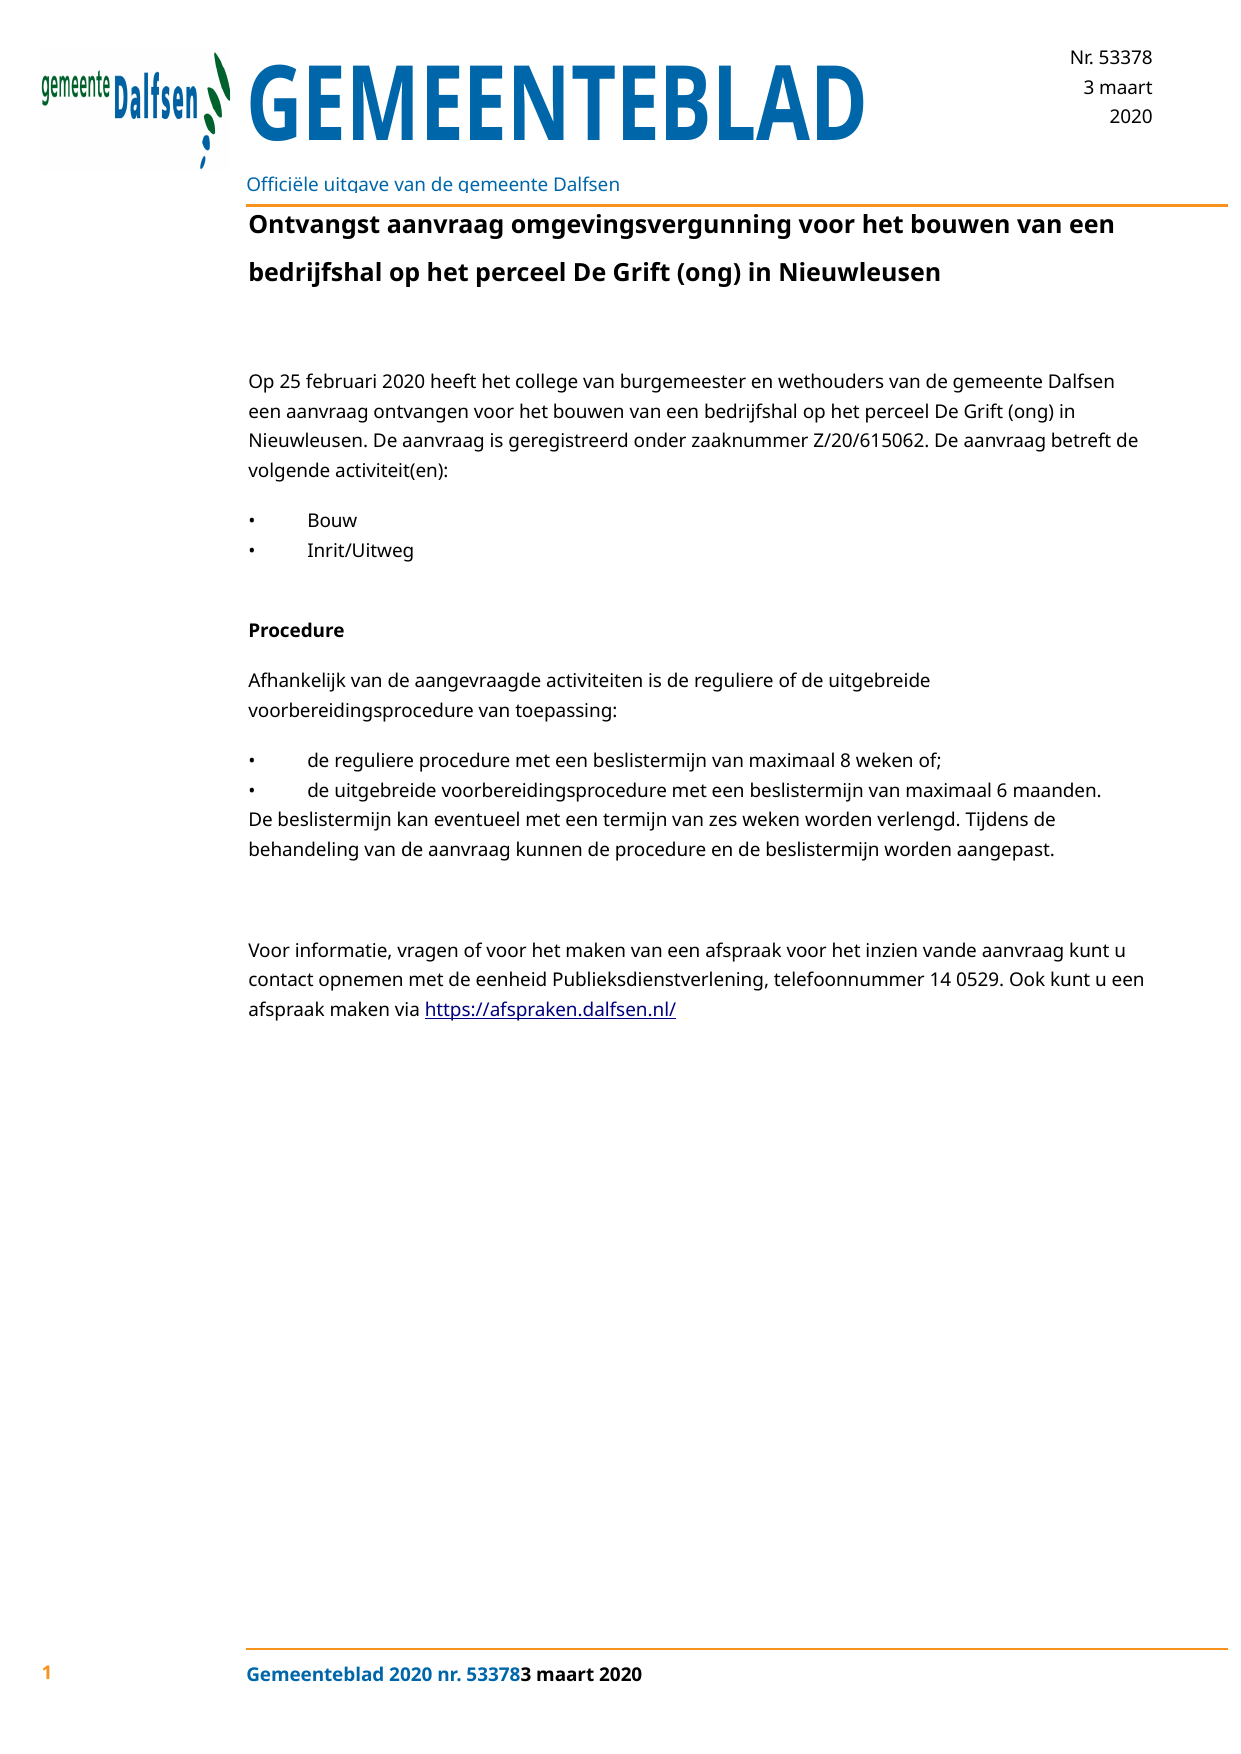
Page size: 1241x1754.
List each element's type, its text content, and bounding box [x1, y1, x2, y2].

list Bouw [248, 507, 1152, 533]
text Ontvangst aanvraag omgevingsvergunning voor het bouwen van een bedrijfshal op het perceel De Grift (ong) in Nieuwleusen [248, 207, 1152, 288]
text De beslistermijn kan eventueel met een termijn van zes weken worden verlengd. Tijdens de behandeling van de aanvraag kunnen de procedure en de beslistermijn worden aangepast. [248, 807, 1152, 862]
text Op 25 februari 2020 heeft het college van burgemeester en wethouders van de gemeente Dalfsen een aanvraag ontvangen voor het bouwen van een bedrijfshal op het perceel De Grift (ong) in Nieuwleusen. De aanvraag is geregistreerd onder zaaknummer Z/20/615062. De aanvraag betreft de volgende activiteit(en): [248, 368, 1152, 483]
list de reguliere procedure met een beslistermijn van maximaal 8 weken of; [248, 747, 1152, 773]
picture [41, 47, 231, 172]
list Inrit/Uitweg [248, 537, 1152, 563]
text Afhankelijk van de aangevraagde activiteiten is de reguliere of de uitgebreide voorbereidingsprocedure van toepassing: [248, 667, 1152, 723]
list de uitgebreide voorbereidingsprocedure met een beslistermijn van maximaal 6 maanden. [248, 777, 1152, 803]
text Procedure [248, 617, 1152, 643]
text Voor informatie, vragen of voor het maken van een afspraak voor het inzien vande aanvraag kunt u contact opnemen met de eenheid Publieksdienstverlening, telefoonnummer 14 0529. Ook kunt u een afspraak maken via https://afspraken.dalfsen.nl/ [248, 937, 1152, 1022]
